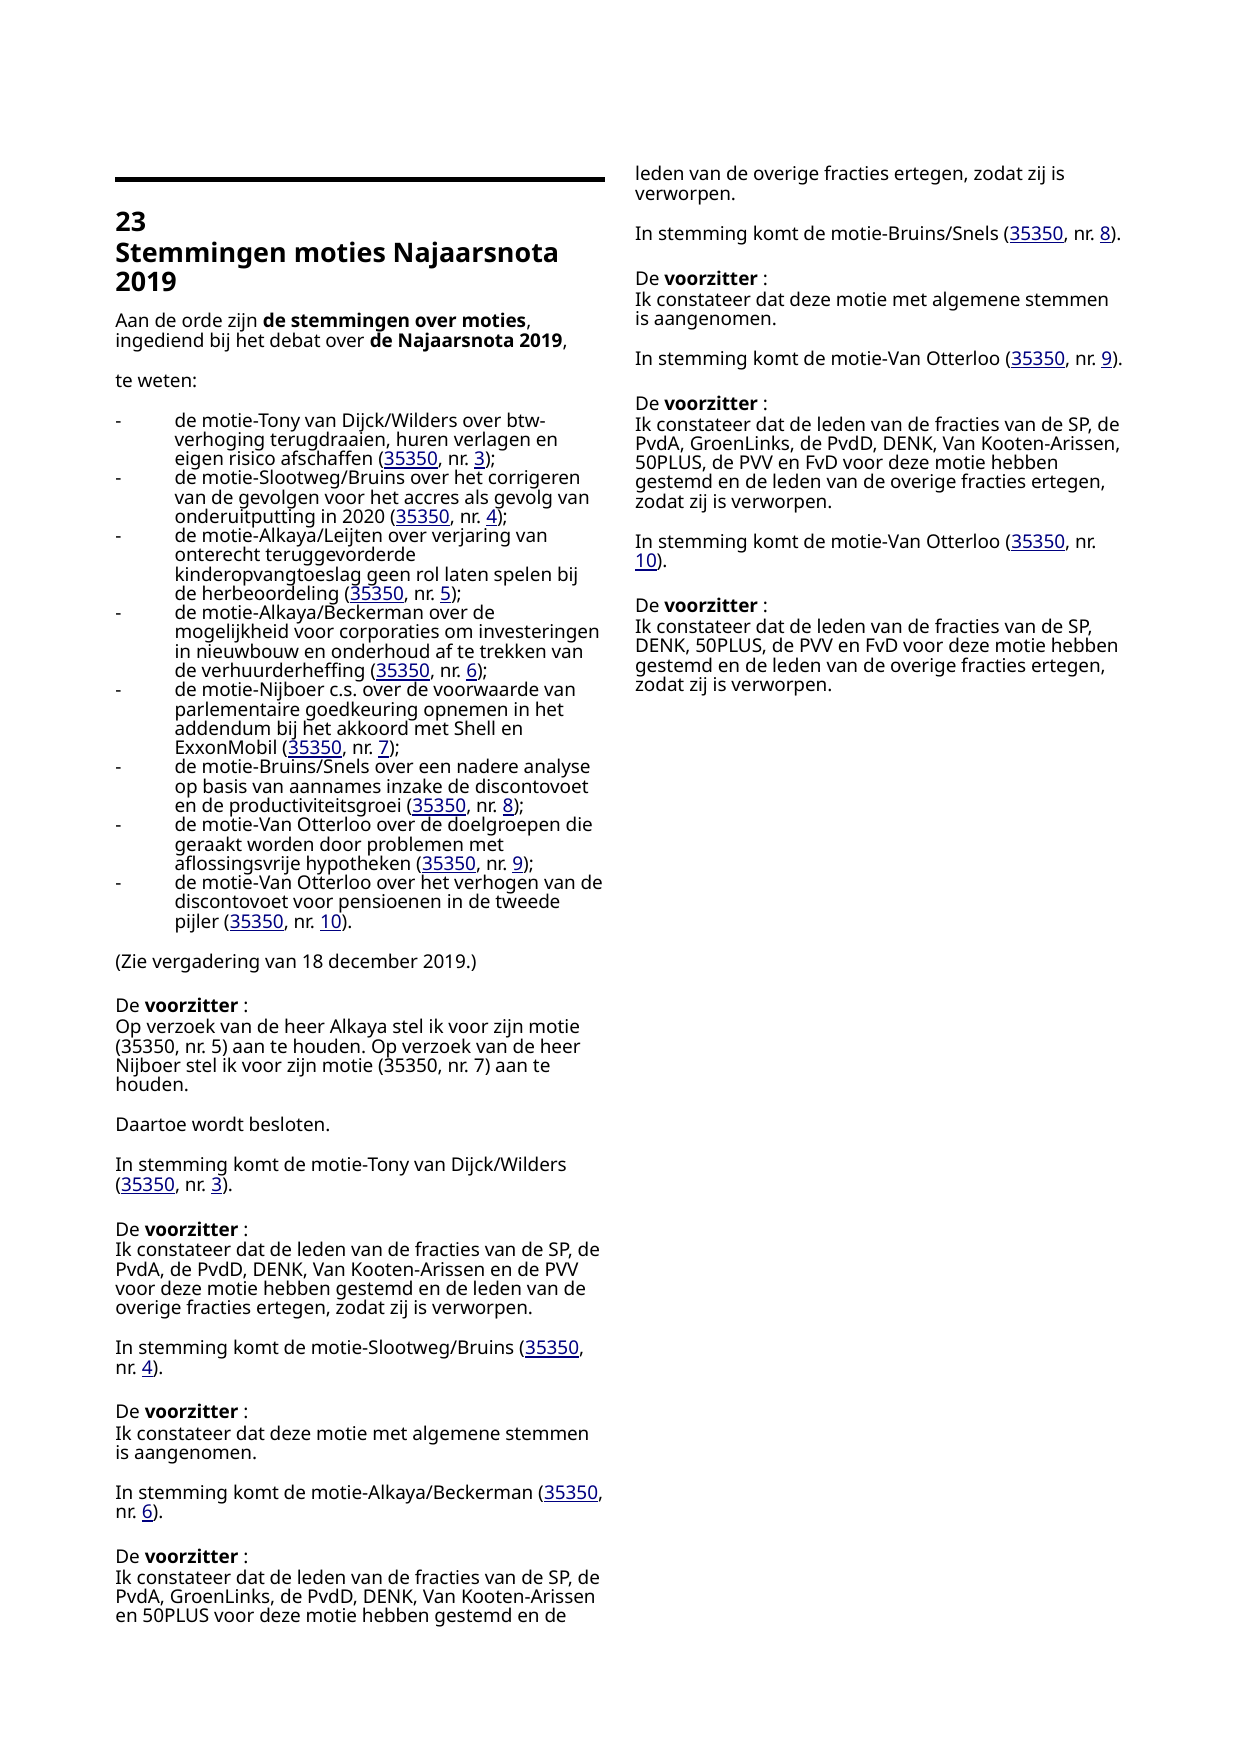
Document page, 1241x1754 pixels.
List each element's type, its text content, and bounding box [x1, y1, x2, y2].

text De voorzitter : [635, 265, 1125, 291]
list de motie-Van Otterloo over het verhogen van de discontovoet voor pensioenen in de tweede pijler (35350, nr. 10). [115, 874, 605, 932]
text leden van de overige fracties ertegen, zodat zij is verworpen. [635, 165, 1125, 204]
list de motie-Tony van Dijck/Wilders over btw-verhoging terugdraaien, huren verlagen en eigen risico afschaffen (35350, nr. 3); [115, 412, 605, 469]
text Aan de orde zijn de stemmingen over moties, ingediend bij het debat over de Najaarsnota 2019, [115, 312, 605, 351]
text In stemming komt de motie-Bruins/Snels (35350, nr. 8). [635, 225, 1125, 244]
list de motie-Alkaya/Leijten over verjaring van onterecht teruggevorderde kinderopvangtoeslag geen rol laten spelen bij de herbeoordeling (35350, nr. 5); [115, 527, 605, 604]
text Ik constateer dat deze motie met algemene stemmen is aangenomen. [115, 1424, 605, 1463]
text Op verzoek van de heer Alkaya stel ik voor zijn motie (35350, nr. 5) aan te houden. Op verzoek van de heer Nijboer stel ik voor zijn motie (35350, nr. 7) aan te houden. [115, 1018, 605, 1096]
list de motie-Van Otterloo over de doelgroepen die geraakt worden door problemen met aflossingsvrije hypotheken (35350, nr. 9); [115, 816, 605, 874]
list de motie-Nijboer c.s. over de voorwaarde van parlementaire goedkeuring opnemen in het addendum bij het akkoord met Shell en ExxonMobil (35350, nr. 7); [115, 681, 605, 758]
list de motie-Alkaya/Beckerman over de mogelijkheid voor corporaties om investeringen in nieuwbouw en onderhoud af te trekken van de verhuurderheffing (35350, nr. 6); [115, 604, 605, 681]
text De voorzitter : [115, 993, 605, 1018]
text In stemming komt de motie-Alkaya/Beckerman (35350, nr. 6). [115, 1484, 605, 1522]
text Stemmingen moties Najaarsnota 2019 [115, 239, 605, 312]
text In stemming komt de motie-Van Otterloo (35350, nr. 9). [635, 350, 1125, 369]
text In stemming komt de motie-Tony van Dijck/Wilders (35350, nr. 3). [115, 1156, 605, 1195]
text Daartoe wordt besloten. [115, 1116, 605, 1136]
text Ik constateer dat de leden van de fracties van de SP, DENK, 50PLUS, de PVV en FvD voor deze motie hebben gestemd en de leden van de overige fracties ertegen, zodat zij is verworpen. [635, 618, 1125, 695]
text De voorzitter : [115, 1216, 605, 1241]
text De voorzitter : [115, 1543, 605, 1569]
text Ik constateer dat deze motie met algemene stemmen is aangenomen. [635, 291, 1125, 329]
text 23 [115, 203, 605, 239]
text Ik constateer dat de leden van de fracties van de SP, de PvdA, GroenLinks, de PvdD, DENK, Van Kooten-Arissen, 50PLUS, de PVV en FvD voor deze motie hebben gestemd en de leden van de overige fracties ertegen, zodat zij is verworpen. [635, 416, 1125, 512]
list de motie-Slootweg/Bruins over het corrigeren van de gevolgen voor het accres als gevolg van onderuitputting in 2020 (35350, nr. 4); [115, 469, 605, 527]
text Ik constateer dat de leden van de fracties van de SP, de PvdA, de PvdD, DENK, Van Kooten-Arissen en de PVV voor deze motie hebben gestemd en de leden van de overige fracties ertegen, zodat zij is verworpen. [115, 1241, 605, 1318]
text De voorzitter : [115, 1399, 605, 1424]
text te weten: [115, 372, 605, 391]
text De voorzitter : [635, 390, 1125, 416]
list de motie-Bruins/Snels over een nadere analyse op basis van aannames inzake de discontovoet en de productiviteitsgroei (35350, nr. 8); [115, 758, 605, 816]
text In stemming komt de motie-Slootweg/Bruins (35350, nr. 4). [115, 1339, 605, 1378]
text In stemming komt de motie-Van Otterloo (35350, nr. 10). [635, 533, 1125, 571]
text (Zie vergadering van 18 december 2019.) [115, 953, 605, 972]
text De voorzitter : [635, 592, 1125, 618]
text Ik constateer dat de leden van de fracties van de SP, de PvdA, GroenLinks, de PvdD, DENK, Van Kooten-Arissen en 50PLUS voor deze motie hebben gestemd en de [115, 1569, 605, 1627]
